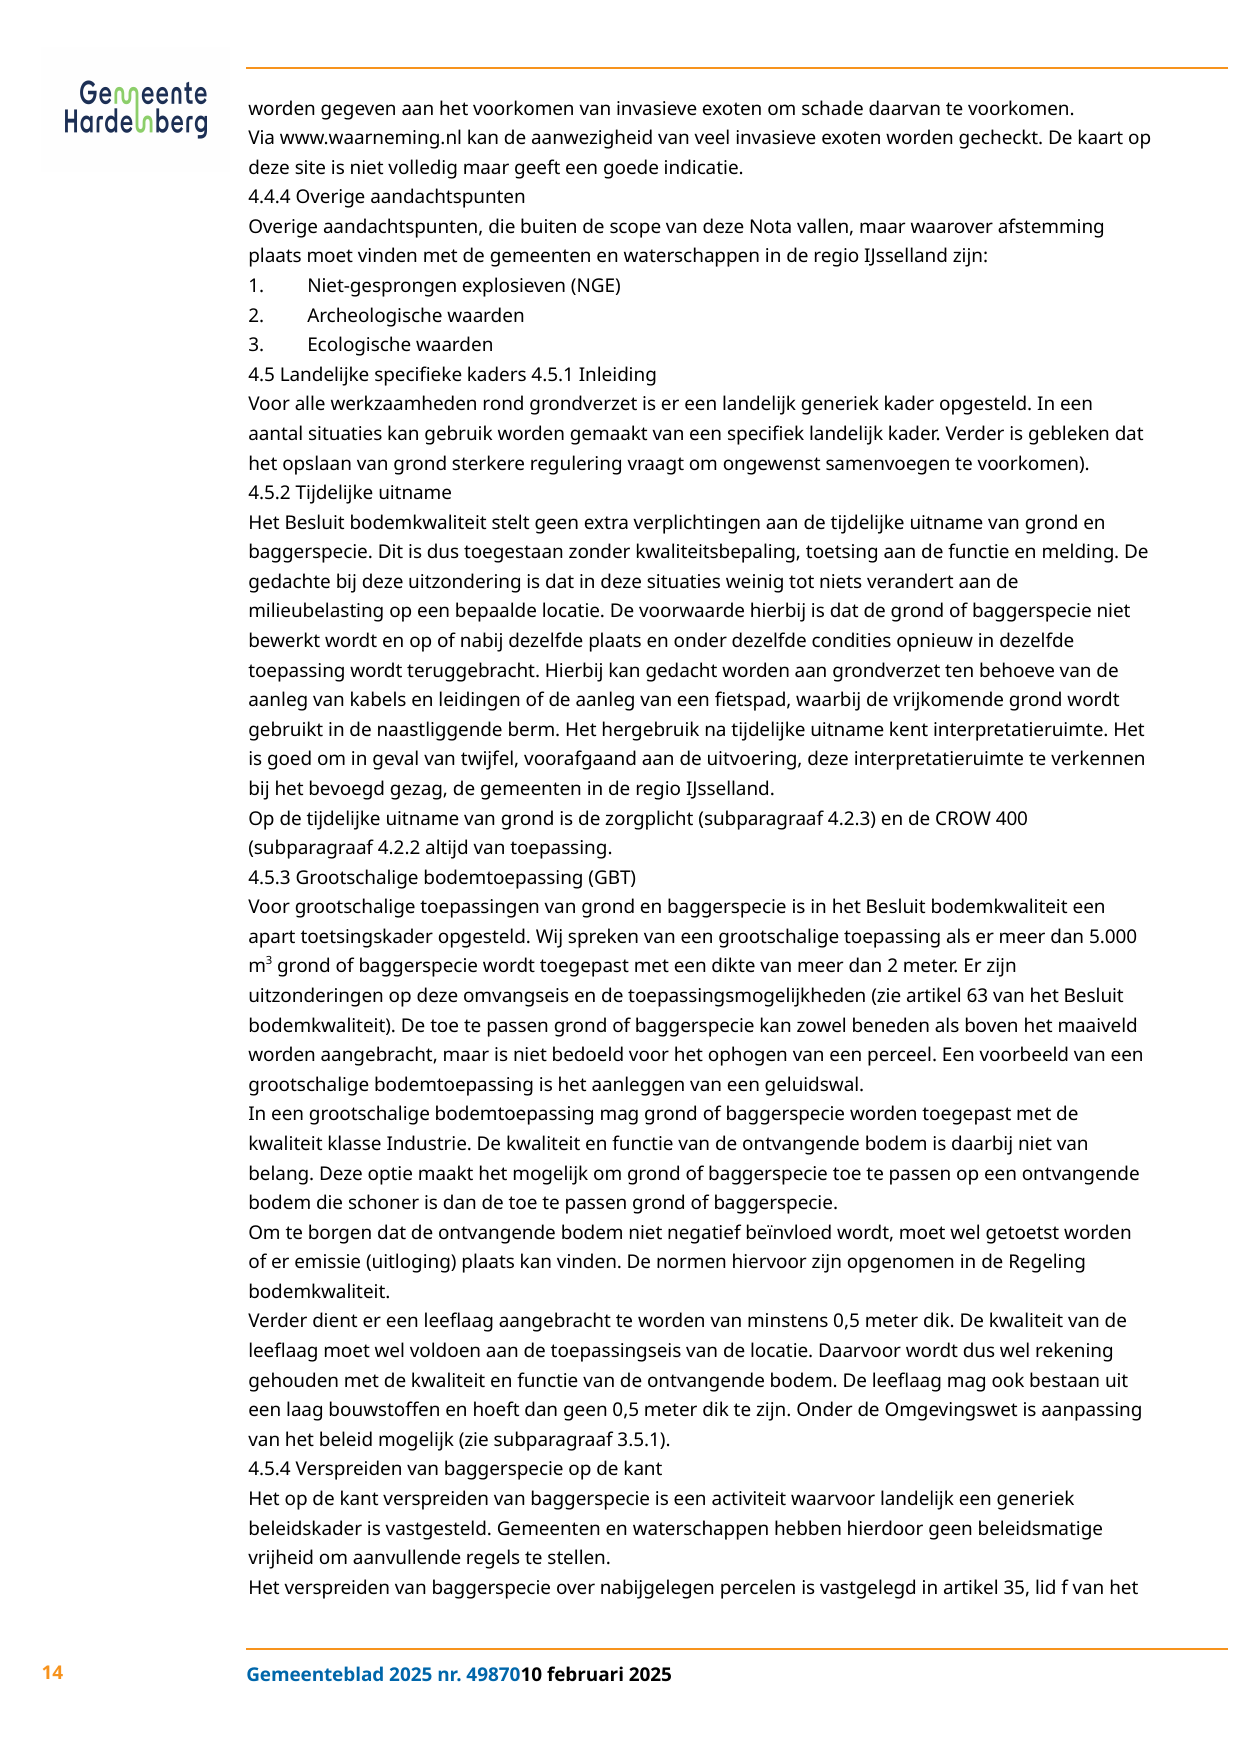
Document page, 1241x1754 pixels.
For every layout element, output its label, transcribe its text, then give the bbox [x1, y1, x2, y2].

text Het op de kant verspreiden van baggerspecie is een activiteit waarvoor landelijk een generiek beleidskader is vastgesteld. Gemeenten en waterschappen hebben hierdoor geen beleidsmatige vrijheid om aanvullende regels te stellen. [248, 1485, 1152, 1570]
text Het Besluit bodemkwaliteit stelt geen extra verplichtingen aan de tijdelijke uitname van grond en baggerspecie. Dit is dus toegestaan zonder kwaliteitsbepaling, toetsing aan de functie en melding. De gedachte bij deze uitzondering is dat in deze situaties weinig tot niets verandert aan de milieubelasting op een bepaalde locatie. De voorwaarde hierbij is dat de grond of baggerspecie niet bewerkt wordt en op of nabij dezelfde plaats en onder dezelfde condities opnieuw in dezelfde toepassing wordt teruggebracht. Hierbij kan gedacht worden aan grondverzet ten behoeve van de aanleg van kabels en leidingen of de aanleg van een fietspad, waarbij de vrijkomende grond wordt gebruikt in de naastliggende berm. Het hergebruik na tijdelijke uitname kent interpretatieruimte. Het is goed om in geval van twijfel, voorafgaand aan de uitvoering, deze interpretatieruimte te verkennen bij het bevoegd gezag, de gemeenten in de regio IJsselland. [248, 509, 1152, 801]
text 4.4.4 Overige aandachtspunten [248, 183, 1152, 209]
text 4.5.3 Grootschalige bodemtoepassing (GBT) [248, 864, 1152, 890]
text Verder dient er een leeflaag aangebracht te worden van minstens 0,5 meter dik. De kwaliteit van de leeflaag moet wel voldoen aan de toepassingseis van de locatie. Daarvoor wordt dus wel rekening gehouden met de kwaliteit en functie van de ontvangende bodem. De leeflaag mag ook bestaan uit een laag bouwstoffen en hoeft dan geen 0,5 meter dik te zijn. Onder de Omgevingswet is aanpassing van het beleid mogelijk (zie subparagraaf 3.5.1). [248, 1308, 1152, 1452]
picture [41, 47, 231, 172]
text worden gegeven aan het voorkomen van invasieve exoten om schade daarvan te voorkomen. [248, 95, 1152, 121]
list Niet-gesprongen explosieven (NGE) [248, 272, 1152, 298]
text Overige aandachtspunten, die buiten de scope van deze Nota vallen, maar waarover afstemming plaats moet vinden met de gemeenten en waterschappen in de regio IJsselland zijn: [248, 213, 1152, 268]
text Voor grootschalige toepassingen van grond en baggerspecie is in het Besluit bodemkwaliteit een apart toetsingskader opgesteld. Wij spreken van een grootschalige toepassing als er meer dan 5.000 m3 grond of baggerspecie wordt toegepast met een dikte van meer dan 2 meter. Er zijn uitzonderingen op deze omvangseis en de toepassingsmogelijkheden (zie artikel 63 van het Besluit bodemkwaliteit). De toe te passen grond of baggerspecie kan zowel beneden als boven het maaiveld worden aangebracht, maar is niet bedoeld voor het ophogen van een perceel. Een voorbeeld van een grootschalige bodemtoepassing is het aanleggen van een geluidswal. [248, 893, 1152, 1097]
list Archeologische waarden [248, 302, 1152, 328]
text In een grootschalige bodemtoepassing mag grond of baggerspecie worden toegepast met de kwaliteit klasse Industrie. De kwaliteit en functie van de ontvangende bodem is daarbij niet van belang. Deze optie maakt het mogelijk om grond of baggerspecie toe te passen op een ontvangende bodem die schoner is dan de toe te passen grond of baggerspecie. [248, 1101, 1152, 1215]
text Op de tijdelijke uitname van grond is de zorgplicht (subparagraaf 4.2.3) en de CROW 400 (subparagraaf 4.2.2 altijd van toepassing. [248, 805, 1152, 860]
text Voor alle werkzaamheden rond grondverzet is er een landelijk generiek kader opgesteld. In een aantal situaties kan gebruik worden gemaakt van een specifiek landelijk kader. Verder is gebleken dat het opslaan van grond sterkere regulering vraagt om ongewenst samenvoegen te voorkomen). [248, 391, 1152, 476]
list Ecologische waarden [248, 331, 1152, 357]
text 4.5.4 Verspreiden van baggerspecie op de kant [248, 1456, 1152, 1481]
text Om te borgen dat de ontvangende bodem niet negatief beïnvloed wordt, moet wel getoetst worden of er emissie (uitloging) plaats kan vinden. De normen hiervoor zijn opgenomen in de Regeling bodemkwaliteit. [248, 1219, 1152, 1304]
text 4.5 Landelijke specifieke kaders 4.5.1 Inleiding [248, 361, 1152, 387]
text Het verspreiden van baggerspecie over nabijgelegen percelen is vastgelegd in artikel 35, lid f van het [248, 1574, 1152, 1600]
text 4.5.2 Tijdelijke uitname [248, 479, 1152, 505]
text Via www.waarneming.nl kan de aanwezigheid van veel invasieve exoten worden gecheckt. De kaart op deze site is niet volledig maar geeft een goede indicatie. [248, 124, 1152, 180]
